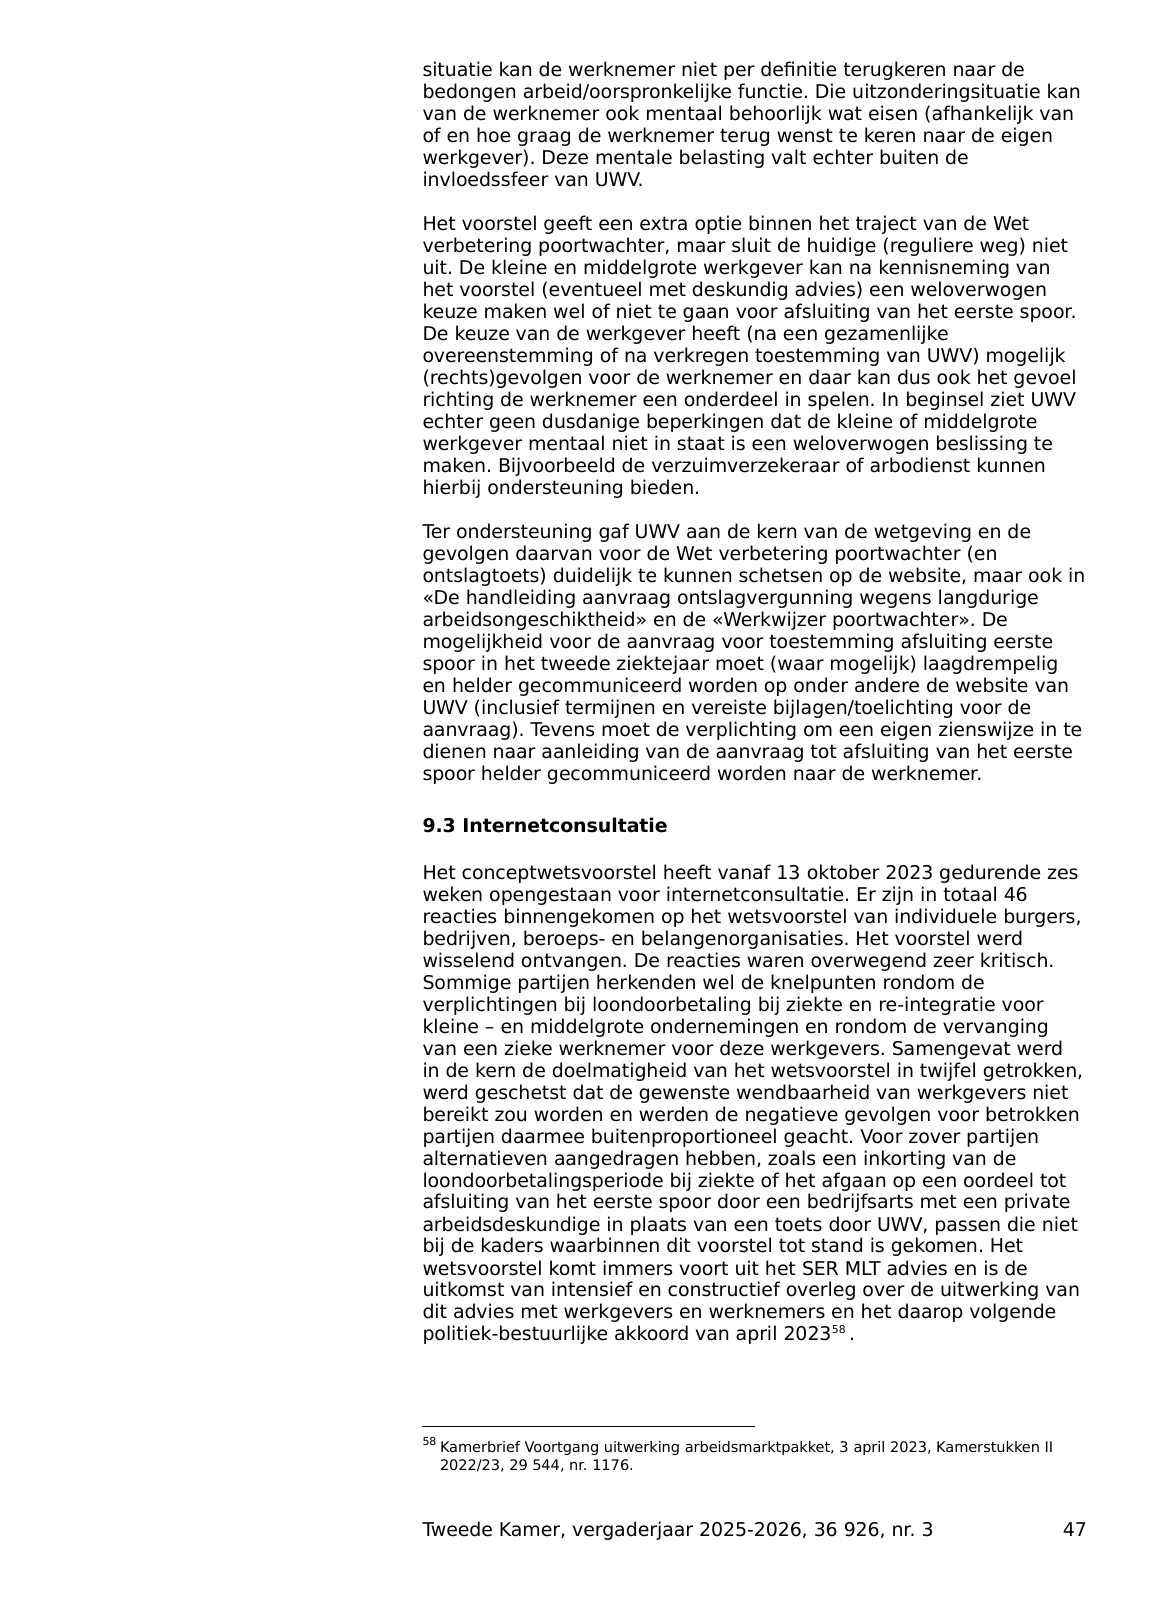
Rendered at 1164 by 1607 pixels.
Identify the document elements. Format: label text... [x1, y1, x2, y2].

text Het conceptwetsvoorstel heeft vanaf 13 oktober 2023 gedurende zes weken opengestaan voor internetconsultatie. Er zijn in totaal 46 reacties binnengekomen op het wetsvoorstel van individuele burgers, bedrijven, beroeps- en belangenorganisaties. Het voorstel werd wisselend ontvangen. De reacties waren overwegend zeer kritisch. Sommige partijen herkenden wel de knelpunten rondom de verplichtingen bij loondoorbetaling bij ziekte en re-integratie voor kleine – en middelgrote ondernemingen en rondom de vervanging van een zieke werknemer voor deze werkgevers. Samengevat werd in de kern de doelmatigheid van het wetsvoorstel in twijfel getrokken, werd geschetst dat de gewenste wendbaarheid van werkgevers niet bereikt zou worden en werden de negatieve gevolgen voor betrokken partijen daarmee buitenproportioneel geacht. Voor zover partijen alternatieven aangedragen hebben, zoals een inkorting van de loondoorbetalingsperiode bij ziekte of het afgaan op een oordeel tot afsluiting van het eerste spoor door een bedrijfsarts met een private arbeidsdeskundige in plaats van een toets door UWV, passen die niet bij de kaders waarbinnen dit voorstel tot stand is gekomen. Het wetsvoorstel komt immers voort uit het SER MLT advies en is de uitkomst van intensief en constructief overleg over de uitwerking van dit advies met werkgevers en werknemers en het daarop volgende politiek-bestuurlijke akkoord van april 2023. [422, 862, 1087, 1345]
text Kamerbrief Voortgang uitwerking arbeidsmarktpakket, 3 april 2023, Kamerstukken II 2022/23, 29 544, nr. 1176. [422, 1435, 1087, 1474]
text Het voorstel geeft een extra optie binnen het traject van de Wet verbetering poortwachter, maar sluit de huidige (reguliere weg) niet uit. De kleine en middelgrote werkgever kan na kennisneming van het voorstel (eventueel met deskundig advies) een weloverwogen keuze maken wel of niet te gaan voor afsluiting van het eerste spoor. De keuze van de werkgever heeft (na een gezamenlijke overeenstemming of na verkregen toestemming van UWV) mogelijk (rechts)gevolgen voor de werknemer en daar kan dus ook het gevoel richting de werknemer een onderdeel in spelen. In beginsel ziet UWV echter geen dusdanige beperkingen dat de kleine of middelgrote werkgever mentaal niet in staat is een weloverwogen beslissing te maken. Bijvoorbeeld de verzuimverzekeraar of arbodienst kunnen hierbij ondersteuning bieden. [422, 213, 1087, 499]
subtitle 9.3 Internetconsultatie [422, 815, 1087, 837]
text situatie kan de werknemer niet per definitie terugkeren naar de bedongen arbeid/oorspronkelijke functie. Die uitzonderingsituatie kan van de werknemer ook mentaal behoorlijk wat eisen (afhankelijk van of en hoe graag de werknemer terug wenst te keren naar de eigen werkgever). Deze mentale belasting valt echter buiten de invloedssfeer van UWV. [422, 59, 1087, 191]
text Ter ondersteuning gaf UWV aan de kern van de wetgeving en de gevolgen daarvan voor de Wet verbetering poortwachter (en ontslagtoets) duidelijk te kunnen schetsen op de website, maar ook in «De handleiding aanvraag ontslagvergunning wegens langdurige arbeidsongeschiktheid» en de «Werkwijzer poortwachter». De mogelijkheid voor de aanvraag voor toestemming afsluiting eerste spoor in het tweede ziektejaar moet (waar mogelijk) laagdrempelig en helder gecommuniceerd worden op onder andere de website van UWV (inclusief termijnen en vereiste bijlagen/toelichting voor de aanvraag). Tevens moet de verplichting om een eigen zienswijze in te dienen naar aanleiding van de aanvraag tot afsluiting van het eerste spoor helder gecommuniceerd worden naar de werknemer. [422, 521, 1087, 785]
